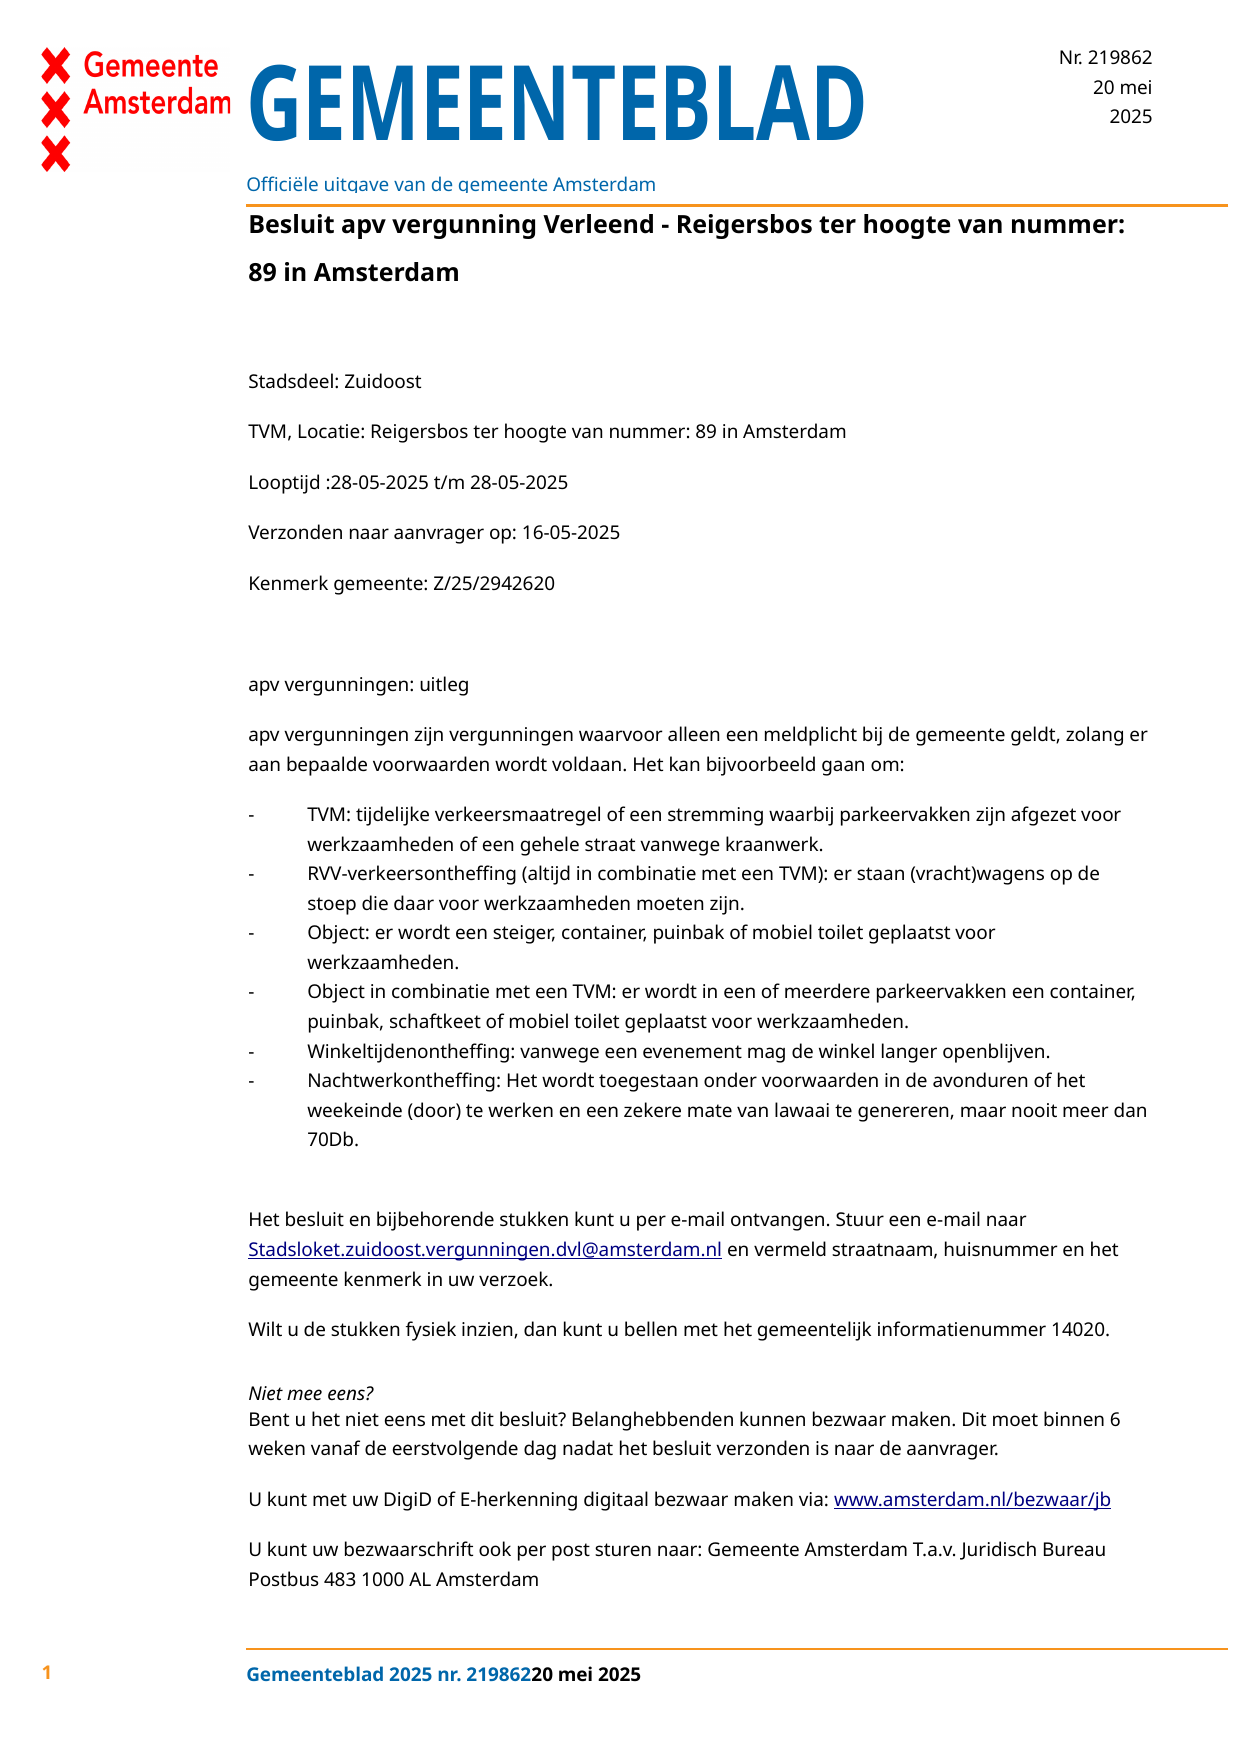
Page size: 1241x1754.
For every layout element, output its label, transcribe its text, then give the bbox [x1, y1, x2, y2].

text Besluit apv vergunning Verleend - Reigersbos ter hoogte van nummer: 89 in Amsterdam [248, 207, 1152, 288]
text Niet mee eens? [248, 1380, 1152, 1406]
text Stadsdeel: Zuidoost [248, 368, 1152, 394]
text Bent u het niet eens met dit besluit? Belanghebbenden kunnen bezwaar maken. Dit moet binnen 6 weken vanaf de eerstvolgende dag nadat het besluit verzonden is naar de aanvrager. [248, 1406, 1152, 1461]
text apv vergunningen zijn vergunningen waarvoor alleen een meldplicht bij de gemeente geldt, zolang er aan bepaalde voorwaarden wordt voldaan. Het kan bijvoorbeeld gaan om: [248, 721, 1152, 777]
text Wilt u de stukken fysiek inzien, dan kunt u bellen met het gemeentelijk informatienummer 14020. [248, 1316, 1152, 1342]
list Winkeltijdenontheffing: vanwege een evenement mag de winkel langer openblijven. [248, 1038, 1152, 1064]
list Object: er wordt een steiger, container, puinbak of mobiel toilet geplaatst voor werkzaamheden. [248, 919, 1152, 975]
text apv vergunningen: uitleg [248, 671, 1152, 697]
list Object in combinatie met een TVM: er wordt in een of meerdere parkeervakken een container, puinbak, schaftkeet of mobiel toilet geplaatst voor werkzaamheden. [248, 979, 1152, 1034]
picture [41, 47, 231, 172]
text TVM, Locatie: Reigersbos ter hoogte van nummer: 89 in Amsterdam [248, 419, 1152, 444]
text U kunt uw bezwaarschrift ook per post sturen naar: Gemeente Amsterdam T.a.v. Juridisch Bureau Postbus 483 1000 AL Amsterdam [248, 1536, 1152, 1592]
text Verzonden naar aanvrager op: 16-05-2025 [248, 519, 1152, 545]
text Kenmerk gemeente: Z/25/2942620 [248, 570, 1152, 596]
list TVM: tijdelijke verkeersmaatregel of een stremming waarbij parkeervakken zijn afgezet voor werkzaamheden of een gehele straat vanwege kraanwerk. [248, 801, 1152, 857]
list RVV-verkeersontheffing (altijd in combinatie met een TVM): er staan (vracht)wagens op de stoep die daar voor werkzaamheden moeten zijn. [248, 860, 1152, 916]
list Nachtwerkontheffing: Het wordt toegestaan onder voorwaarden in de avonduren of het weekeinde (door) te werken en een zekere mate van lawaai te genereren, maar nooit meer dan 70Db. [248, 1067, 1152, 1152]
text Het besluit en bijbehorende stukken kunt u per e-mail ontvangen. Stuur een e-mail naar Stadsloket.zuidoost.vergunningen.dvl@amsterdam.nl en vermeld straatnaam, huisnummer en het gemeente kenmerk in uw verzoek. [248, 1207, 1152, 1292]
text Looptijd :28-05-2025 t/m 28-05-2025 [248, 469, 1152, 495]
text U kunt met uw DigiD of E-herkenning digitaal bezwaar maken via: www.amsterdam.nl/bezwaar/jb [248, 1486, 1152, 1512]
